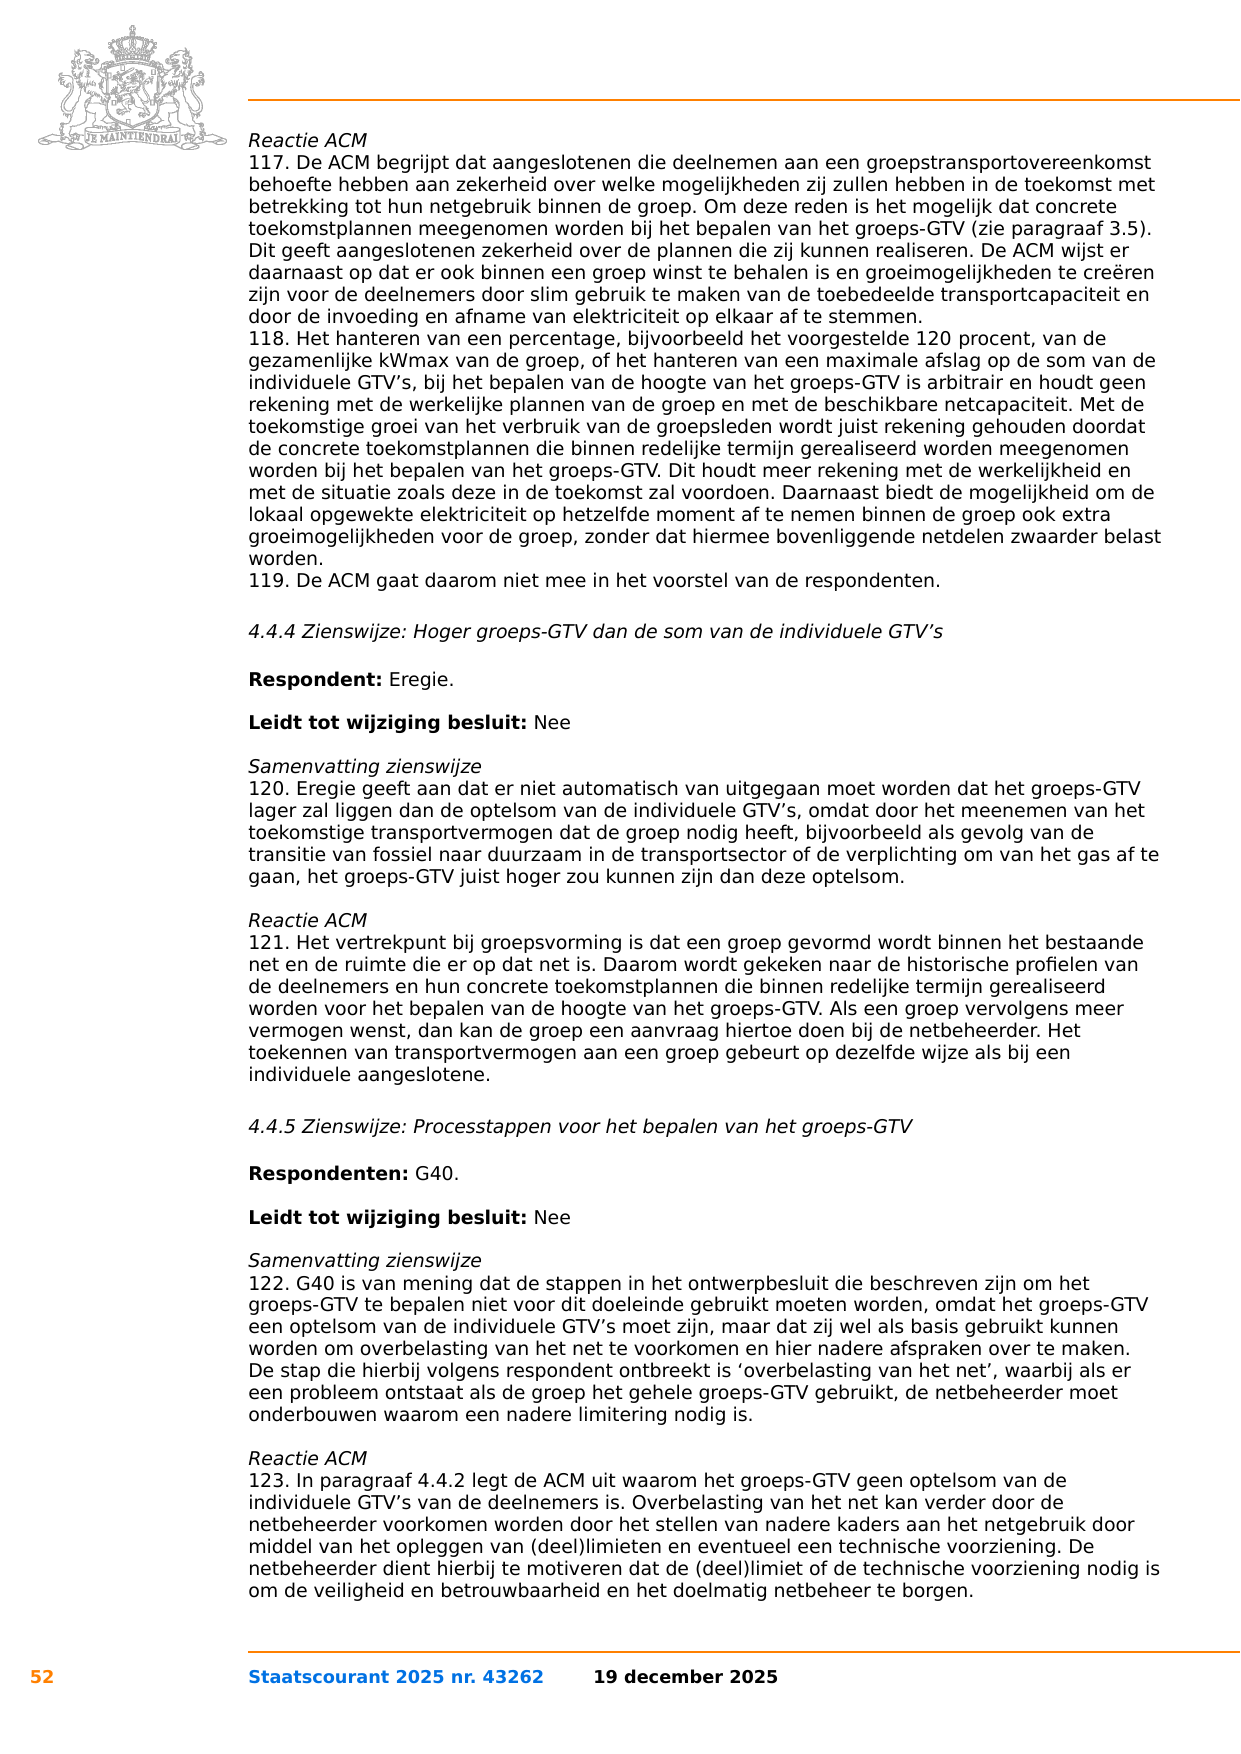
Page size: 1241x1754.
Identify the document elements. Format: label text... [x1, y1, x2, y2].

text 122. G40 is van mening dat de stappen in het ontwerpbesluit die beschreven zijn om het groeps-GTV te bepalen niet voor dit doeleinde gebruikt moeten worden, omdat het groeps-GTV een optelsom van de individuele GTV’s moet zijn, maar dat zij wel als basis gebruikt kunnen worden om overbelasting van het net te voorkomen en hier nadere afspraken over te maken. De stap die hierbij volgens respondent ontbreekt is ‘overbelasting van het net’, waarbij als er een probleem ontstaat als de groep het gehele groeps-GTV gebruikt, de netbeheerder moet onderbouwen waarom een nadere limitering nodig is. [248, 1272, 1163, 1426]
text Leidt tot wijziging besluit: Nee [248, 712, 1163, 734]
subtitle Reactie ACM [248, 1448, 1163, 1470]
text 117. De ACM begrijpt dat aangeslotenen die deelnemen aan een groepstransportovereenkomst behoefte hebben aan zekerheid over welke mogelijkheden zij zullen hebben in de toekomst met betrekking tot hun netgebruik binnen de groep. Om deze reden is het mogelijk dat concrete toekomstplannen meegenomen worden bij het bepalen van het groeps-GTV (zie paragraaf 3.5). Dit geeft aangeslotenen zekerheid over de plannen die zij kunnen realiseren. De ACM wijst er daarnaast op dat er ook binnen een groep winst te behalen is en groeimogelijkheden te creëren zijn voor de deelnemers door slim gebruik te maken van de toebedeelde transportcapaciteit en door de invoeding en afname van elektriciteit op elkaar af te stemmen. [248, 152, 1163, 328]
text 118. Het hanteren van een percentage, bijvoorbeeld het voorgestelde 120 procent, van de gezamenlijke kWmax van de groep, of het hanteren van een maximale afslag op de som van de individuele GTV’s, bij het bepalen van de hoogte van het groeps-GTV is arbitrair en houdt geen rekening met de werkelijke plannen van de groep en met de beschikbare netcapaciteit. Met de toekomstige groei van het verbruik van de groepsleden wordt juist rekening gehouden doordat de concrete toekomstplannen die binnen redelijke termijn gerealiseerd worden meegenomen worden bij het bepalen van het groeps-GTV. Dit houdt meer rekening met de werkelijkheid en met de situatie zoals deze in de toekomst zal voordoen. Daarnaast biedt de mogelijkheid om de lokaal opgewekte elektriciteit op hetzelfde moment af te nemen binnen de groep ook extra groeimogelijkheden voor de groep, zonder dat hiermee bovenliggende netdelen zwaarder belast worden. [248, 328, 1163, 569]
subtitle 4.4.5 Zienswijze: Processtappen voor het bepalen van het groeps-GTV [248, 1116, 1163, 1138]
picture [38, 25, 227, 150]
text 120. Eregie geeft aan dat er niet automatisch van uitgegaan moet worden dat het groeps-GTV lager zal liggen dan de optelsom van de individuele GTV’s, omdat door het meenemen van het toekomstige transportvermogen dat de groep nodig heeft, bijvoorbeeld als gevolg van de transitie van fossiel naar duurzaam in de transportsector of de verplichting om van het gas af te gaan, het groeps-GTV juist hoger zou kunnen zijn dan deze optelsom. [248, 778, 1163, 888]
text 119. De ACM gaat daarom niet mee in het voorstel van de respondenten. [248, 569, 1163, 591]
subtitle Reactie ACM [248, 130, 1163, 152]
text Respondenten: G40. [248, 1163, 1163, 1185]
text Leidt tot wijziging besluit: Nee [248, 1207, 1163, 1228]
text 121. Het vertrekpunt bij groepsvorming is dat een groep gevormd wordt binnen het bestaande net en de ruimte die er op dat net is. Daarom wordt gekeken naar de historische profielen van de deelnemers en hun concrete toekomstplannen die binnen redelijke termijn gerealiseerd worden voor het bepalen van de hoogte van het groeps-GTV. Als een groep vervolgens meer vermogen wenst, dan kan de groep een aanvraag hiertoe doen bij de netbeheerder. Het toekennen van transportvermogen aan een groep gebeurt op dezelfde wijze als bij een individuele aangeslotene. [248, 932, 1163, 1086]
text Respondent: Eregie. [248, 668, 1163, 690]
text 123. In paragraaf 4.4.2 legt de ACM uit waarom het groeps-GTV geen optelsom van de individuele GTV’s van de deelnemers is. Overbelasting van het net kan verder door de netbeheerder voorkomen worden door het stellen van nadere kaders aan het netgebruik door middel van het opleggen van (deel)limieten en eventueel een technische voorziening. De netbeheerder dient hierbij te motiveren dat de (deel)limiet of de technische voorziening nodig is om de veiligheid en betrouwbaarheid en het doelmatig netbeheer te borgen. [248, 1470, 1163, 1602]
subtitle Samenvatting zienswijze [248, 756, 1163, 778]
subtitle 4.4.4 Zienswijze: Hoger groeps-GTV dan de som van de individuele GTV’s [248, 621, 1163, 643]
subtitle Reactie ACM [248, 910, 1163, 932]
subtitle Samenvatting zienswijze [248, 1250, 1163, 1272]
